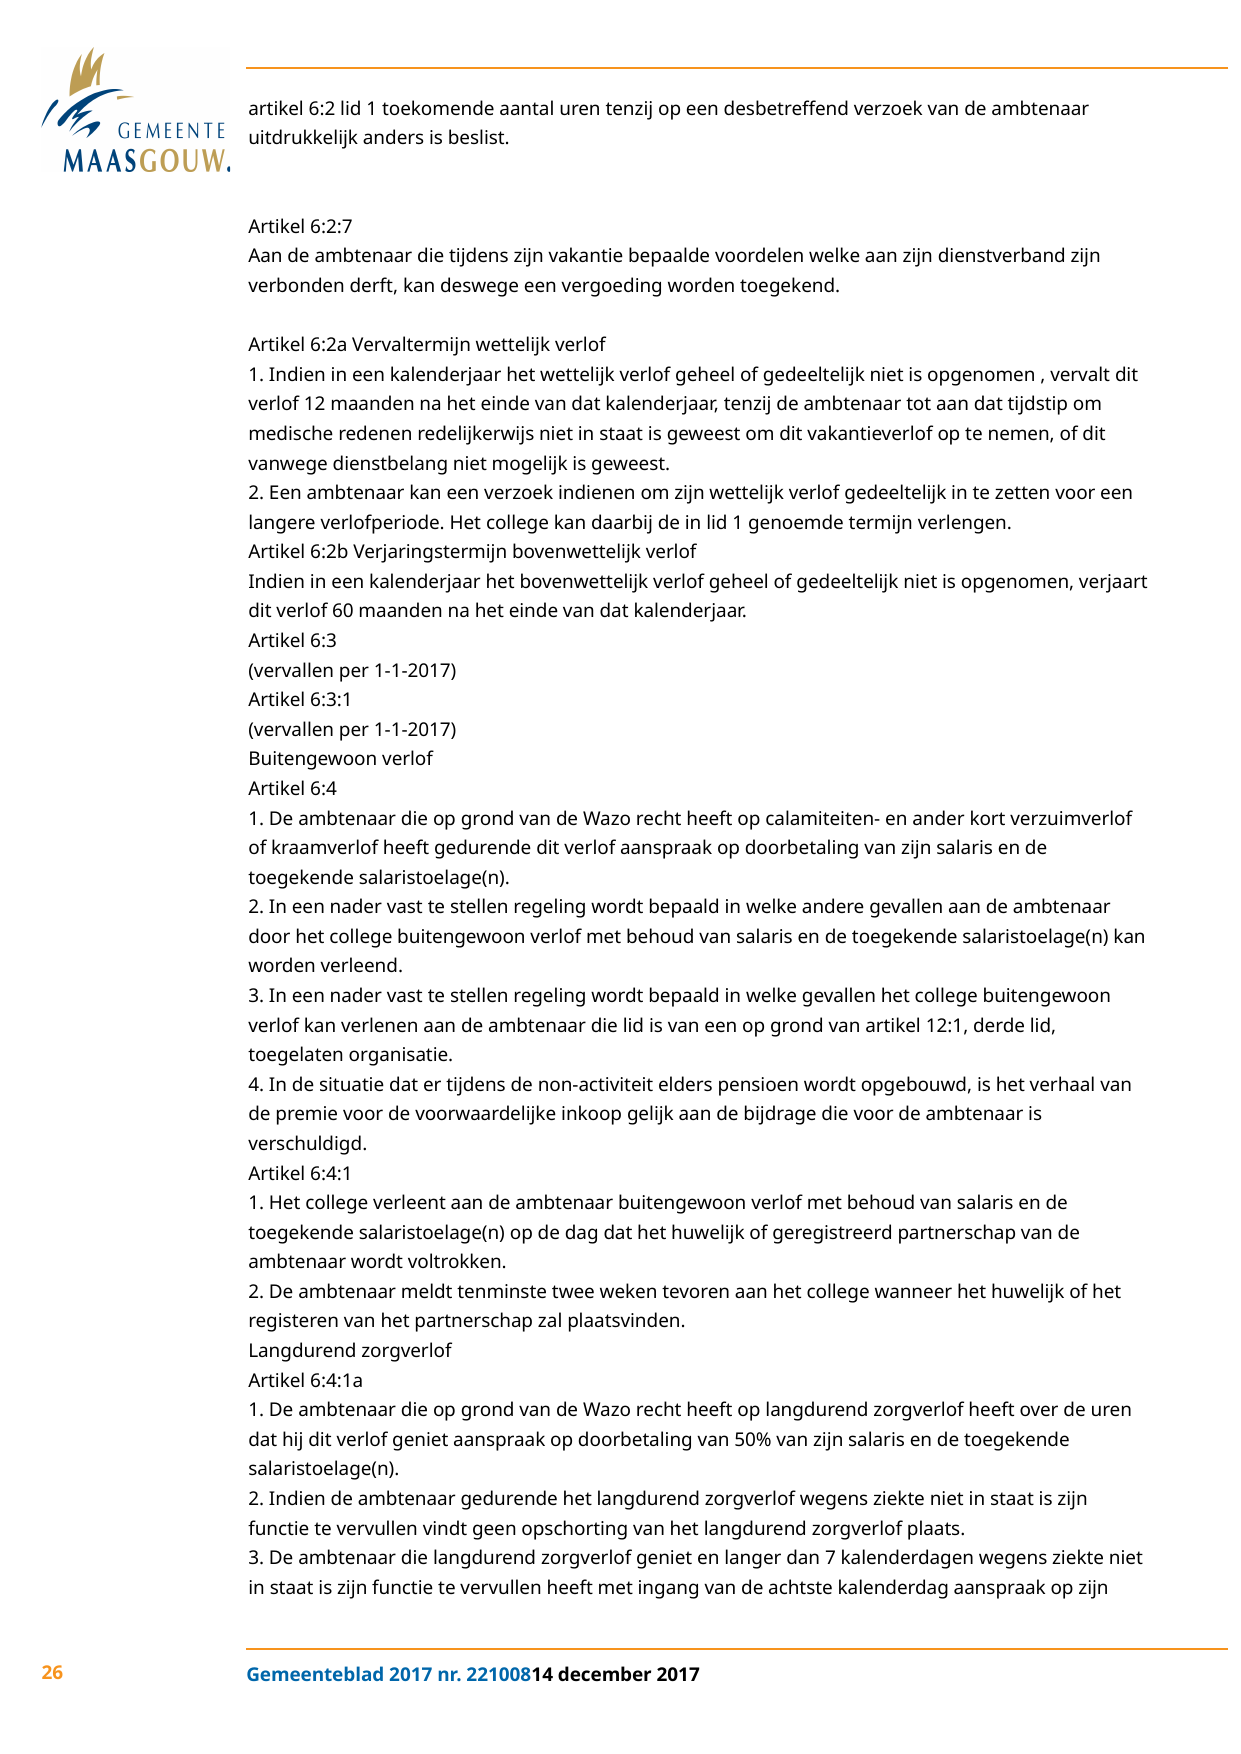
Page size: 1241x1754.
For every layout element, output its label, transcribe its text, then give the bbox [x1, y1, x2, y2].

text 2. In een nader vast te stellen regeling wordt bepaald in welke andere gevallen aan de ambtenaar door het college buitengewoon verlof met behoud van salaris en de toegekende salaristoelage(n) kan worden verleend. [248, 893, 1152, 978]
text 2. De ambtenaar meldt tenminste twee weken tevoren aan het college wanneer het huwelijk of het registeren van het partnerschap zal plaatsvinden. [248, 1278, 1152, 1333]
text 1. De ambtenaar die op grond van de Wazo recht heeft op calamiteiten- en ander kort verzuimverlof of kraamverlof heeft gedurende dit verlof aanspraak op doorbetaling van zijn salaris en de toegekende salaristoelage(n). [248, 805, 1152, 890]
text Artikel 6:3:1 [248, 686, 1152, 712]
text 2. Indien de ambtenaar gedurende het langdurend zorgverlof wegens ziekte niet in staat is zijn functie te vervullen vindt geen opschorting van het langdurend zorgverlof plaats. [248, 1485, 1152, 1541]
text Artikel 6:4:1a [248, 1367, 1152, 1393]
text Artikel 6:3 [248, 627, 1152, 653]
text Indien in een kalenderjaar het bovenwettelijk verlof geheel of gedeeltelijk niet is opgenomen, verjaart dit verlof 60 maanden na het einde van dat kalenderjaar. [248, 568, 1152, 623]
text 3. In een nader vast te stellen regeling wordt bepaald in welke gevallen het college buitengewoon verlof kan verlenen aan de ambtenaar die lid is van een op grond van artikel 12:1, derde lid, toegelaten organisatie. [248, 982, 1152, 1067]
text (vervallen per 1-1-2017) [248, 657, 1152, 683]
text 1. De ambtenaar die op grond van de Wazo recht heeft op langdurend zorgverlof heeft over de uren dat hij dit verlof geniet aanspraak op doorbetaling van 50% van zijn salaris en de toegekende salaristoelage(n). [248, 1396, 1152, 1481]
text Artikel 6:2:7 [248, 213, 1152, 239]
text artikel 6:2 lid 1 toekomende aantal uren tenzij op een desbetreffend verzoek van de ambtenaar uitdrukkelijk anders is beslist. [248, 95, 1152, 150]
text Langdurend zorgverlof [248, 1337, 1152, 1363]
text Artikel 6:4 [248, 775, 1152, 801]
text 3. De ambtenaar die langdurend zorgverlof geniet en langer dan 7 kalenderdagen wegens ziekte niet in staat is zijn functie te vervullen heeft met ingang van de achtste kalenderdag aanspraak op zijn [248, 1544, 1152, 1600]
text Artikel 6:4:1 [248, 1160, 1152, 1186]
text (vervallen per 1-1-2017) [248, 716, 1152, 742]
text 4. In de situatie dat er tijdens de non-activiteit elders pensioen wordt opgebouwd, is het verhaal van de premie voor de voorwaardelijke inkoop gelijk aan de bijdrage die voor de ambtenaar is verschuldigd. [248, 1071, 1152, 1156]
text 2. Een ambtenaar kan een verzoek indienen om zijn wettelijk verlof gedeeltelijk in te zetten voor een langere verlofperiode. Het college kan daarbij de in lid 1 genoemde termijn verlengen. [248, 479, 1152, 535]
text 1. Het college verleent aan de ambtenaar buitengewoon verlof met behoud van salaris en de toegekende salaristoelage(n) op de dag dat het huwelijk of geregistreerd partnerschap van de ambtenaar wordt voltrokken. [248, 1189, 1152, 1274]
text Artikel 6:2b Verjaringstermijn bovenwettelijk verlof [248, 538, 1152, 564]
text 1. Indien in een kalenderjaar het wettelijk verlof geheel of gedeeltelijk niet is opgenomen , vervalt dit verlof 12 maanden na het einde van dat kalenderjaar, tenzij de ambtenaar tot aan dat tijdstip om medische redenen redelijkerwijs niet in staat is geweest om dit vakantieverlof op te nemen, of dit vanwege dienstbelang niet mogelijk is geweest. [248, 361, 1152, 476]
text Aan de ambtenaar die tijdens zijn vakantie bepaalde voordelen welke aan zijn dienstverband zijn verbonden derft, kan deswege een vergoeding worden toegekend. [248, 243, 1152, 298]
text Buitengewoon verlof [248, 746, 1152, 771]
text Artikel 6:2a Vervaltermijn wettelijk verlof [248, 331, 1152, 357]
picture [41, 47, 231, 172]
